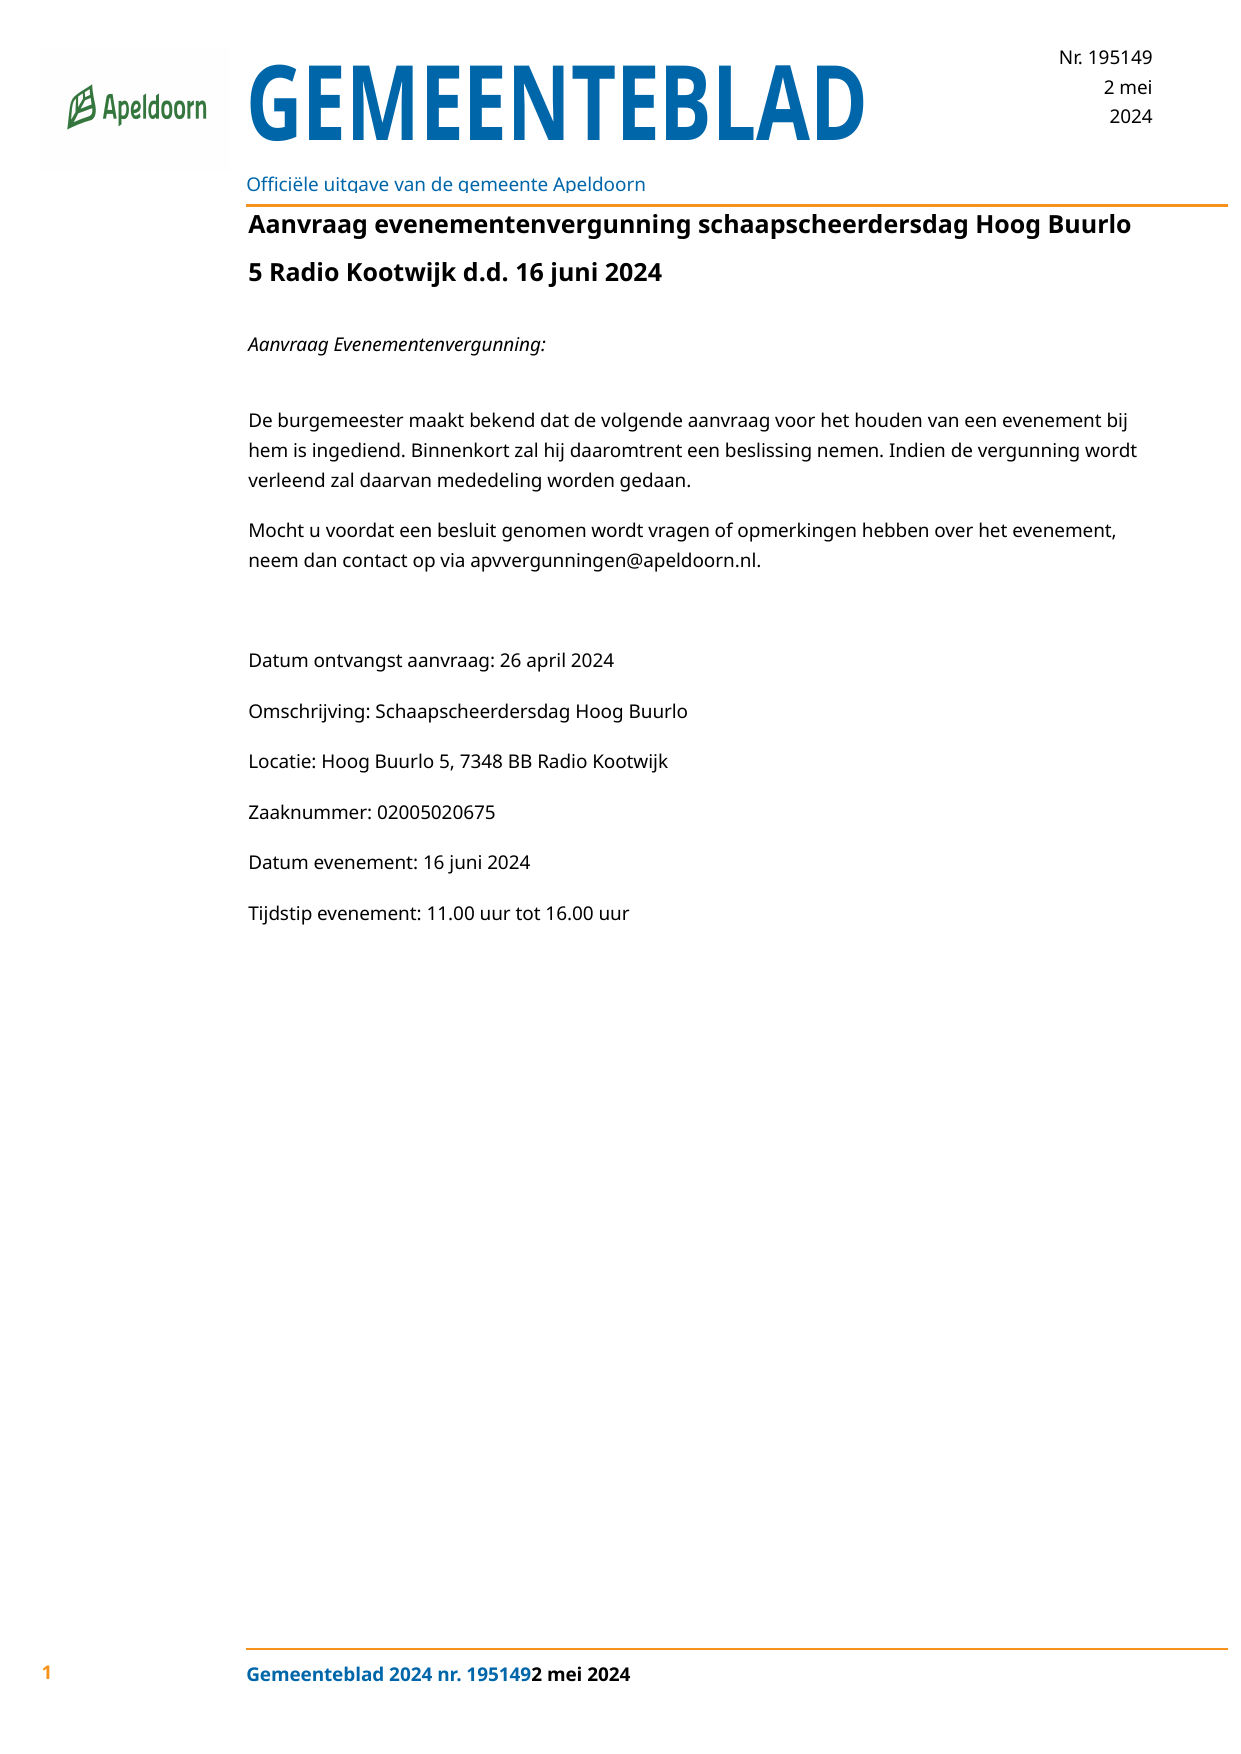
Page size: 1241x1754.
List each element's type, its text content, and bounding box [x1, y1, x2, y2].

text Mocht u voordat een besluit genomen wordt vragen of opmerkingen hebben over het evenement, neem dan contact op via apvvergunningen@apeldoorn.nl. [248, 517, 1152, 572]
picture [41, 47, 231, 172]
text De burgemeester maakt bekend dat de volgende aanvraag voor het houden van een evenement bij hem is ingediend. Binnenkort zal hij daaromtrent een beslissing nemen. Indien de vergunning wordt verleend zal daarvan mededeling worden gedaan. [248, 408, 1152, 492]
text Datum evenement: 16 juni 2024 [248, 849, 1152, 875]
text Aanvraag evenementenvergunning schaapscheerdersdag Hoog Buurlo 5 Radio Kootwijk d.d. 16 juni 2024 [248, 207, 1152, 288]
text Datum ontvangst aanvraag: 26 april 2024 [248, 648, 1152, 673]
text Zaaknummer: 02005020675 [248, 799, 1152, 824]
text Tijdstip evenement: 11.00 uur tot 16.00 uur [248, 900, 1152, 925]
text Aanvraag Evenementenvergunning: [248, 331, 1152, 357]
text Locatie: Hoog Buurlo 5, 7348 BB Radio Kootwijk [248, 748, 1152, 774]
text Omschrijving: Schaapscheerdersdag Hoog Buurlo [248, 698, 1152, 724]
